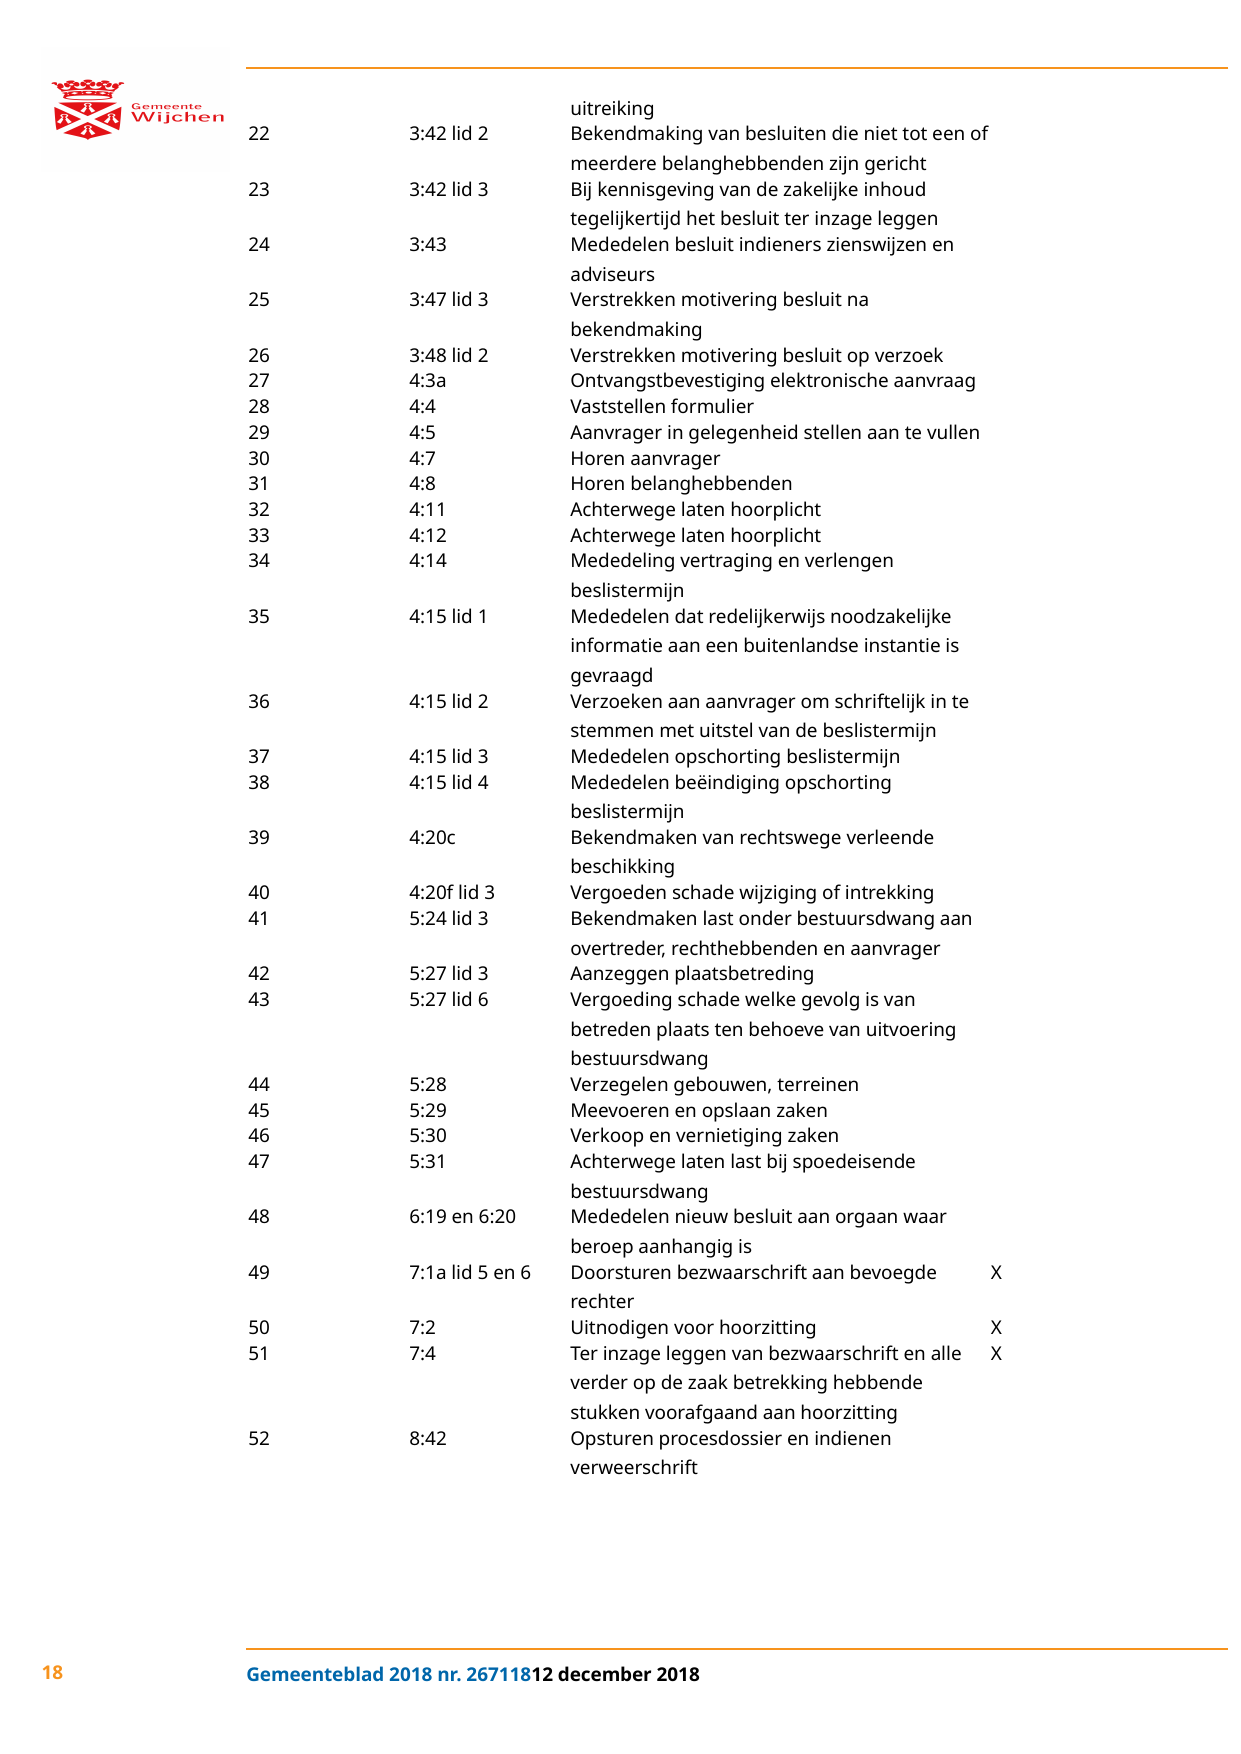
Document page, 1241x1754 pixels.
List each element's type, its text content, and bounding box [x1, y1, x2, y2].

table_cell [991, 1123, 1152, 1148]
table_cell [991, 393, 1152, 419]
table_cell 24 [248, 231, 409, 286]
table_cell [991, 522, 1152, 548]
table_cell Verzegelen gebouwen, terreinen [570, 1071, 991, 1097]
table_cell [991, 961, 1152, 986]
table_cell Bekendmaking van besluiten die niet tot een of meerdere belanghebbenden zijn gericht [570, 121, 991, 176]
picture [41, 47, 231, 172]
table_cell 30 [248, 445, 409, 470]
table_cell 28 [248, 393, 409, 419]
table_cell [991, 121, 1152, 176]
table_cell 4:4 [409, 393, 570, 419]
table_cell Verstrekken motivering besluit op verzoek [570, 342, 991, 367]
table_cell 37 [248, 743, 409, 769]
table_cell 6:19 en 6:20 [409, 1204, 570, 1259]
table_cell Achterwege laten hoorplicht [570, 522, 991, 548]
table_cell Verzoeken aan aanvrager om schriftelijk in te stemmen met uitstel van de beslistermijn [570, 688, 991, 743]
table_cell 5:27 lid 3 [409, 961, 570, 986]
table_cell Mededeling vertraging en verlengen beslistermijn [570, 548, 991, 603]
table_cell 51 [248, 1340, 409, 1425]
table_cell 52 [248, 1425, 409, 1480]
table_cell 35 [248, 603, 409, 688]
table_cell Achterwege laten hoorplicht [570, 496, 991, 522]
table_cell [991, 342, 1152, 367]
table_cell 26 [248, 342, 409, 367]
table_cell 34 [248, 548, 409, 603]
table_cell 4:12 [409, 522, 570, 548]
table_cell 5:30 [409, 1123, 570, 1148]
table_cell Achterwege laten last bij spoedeisende bestuursdwang [570, 1148, 991, 1204]
table_cell 4:7 [409, 445, 570, 470]
table_cell 47 [248, 1148, 409, 1204]
table_cell Vergoeding schade welke gevolg is van betreden plaats ten behoeve van uitvoering bestuursdwang [570, 986, 991, 1071]
table_cell [991, 176, 1152, 231]
table_cell 4:14 [409, 548, 570, 603]
table_cell uitreiking [570, 95, 991, 121]
table_cell 38 [248, 769, 409, 824]
table_cell [991, 548, 1152, 603]
table_cell 36 [248, 688, 409, 743]
table_cell [991, 769, 1152, 824]
table_cell 4:20f lid 3 [409, 880, 570, 905]
table_cell Meevoeren en opslaan zaken [570, 1097, 991, 1123]
table_cell 32 [248, 496, 409, 522]
table_cell 4:15 lid 4 [409, 769, 570, 824]
table_cell Mededelen nieuw besluit aan orgaan waar beroep aanhangig is [570, 1204, 991, 1259]
table_cell 44 [248, 1071, 409, 1097]
table_cell Mededelen beëindiging opschorting beslistermijn [570, 769, 991, 824]
table_cell [409, 95, 570, 121]
table_cell 39 [248, 824, 409, 879]
table_cell Bij kennisgeving van de zakelijke inhoud tegelijkertijd het besluit ter inzage leggen [570, 176, 991, 231]
table_cell 45 [248, 1097, 409, 1123]
table_cell 3:48 lid 2 [409, 342, 570, 367]
table_cell Vergoeden schade wijziging of intrekking [570, 880, 991, 905]
table_cell Verstrekken motivering besluit na bekendmaking [570, 286, 991, 342]
table_cell [991, 368, 1152, 393]
table_cell 5:27 lid 6 [409, 986, 570, 1071]
table_cell Mededelen dat redelijkerwijs noodzakelijke informatie aan een buitenlandse instantie is gevraagd [570, 603, 991, 688]
table_cell 46 [248, 1123, 409, 1148]
table_cell 48 [248, 1204, 409, 1259]
table_cell Doorsturen bezwaarschrift aan bevoegde rechter [570, 1259, 991, 1314]
table_cell [991, 1425, 1152, 1480]
table_cell 27 [248, 368, 409, 393]
table_cell 4:15 lid 2 [409, 688, 570, 743]
table_cell 5:24 lid 3 [409, 905, 570, 961]
table_cell 4:15 lid 3 [409, 743, 570, 769]
table_cell [991, 743, 1152, 769]
table_cell 31 [248, 470, 409, 496]
table_cell [991, 496, 1152, 522]
table_cell [991, 688, 1152, 743]
table_cell [991, 445, 1152, 470]
table_cell [991, 905, 1152, 961]
table_cell Ontvangstbevestiging elektronische aanvraag [570, 368, 991, 393]
table_cell 5:28 [409, 1071, 570, 1097]
table_cell Mededelen besluit indieners zienswijzen en adviseurs [570, 231, 991, 286]
table_cell 7:1a lid 5 en 6 [409, 1259, 570, 1314]
table_cell 4:15 lid 1 [409, 603, 570, 688]
table_cell [991, 986, 1152, 1071]
table_cell [991, 95, 1152, 121]
table_cell Bekendmaken van rechtswege verleende beschikking [570, 824, 991, 879]
table_cell Ter inzage leggen van bezwaarschrift en alle verder op de zaak betrekking hebbende stukken voorafgaand aan hoorzitting [570, 1340, 991, 1425]
table_cell 7:2 [409, 1314, 570, 1340]
table_cell X [991, 1340, 1152, 1425]
table_cell Vaststellen formulier [570, 393, 991, 419]
table_cell [991, 470, 1152, 496]
table_cell 4:20c [409, 824, 570, 879]
table_cell 29 [248, 419, 409, 445]
table_cell Horen aanvrager [570, 445, 991, 470]
table_cell [991, 1204, 1152, 1259]
table_cell [991, 603, 1152, 688]
table_cell 40 [248, 880, 409, 905]
table_cell 43 [248, 986, 409, 1071]
table_cell 41 [248, 905, 409, 961]
table_cell 42 [248, 961, 409, 986]
table_cell 49 [248, 1259, 409, 1314]
table_cell 22 [248, 121, 409, 176]
table_cell 50 [248, 1314, 409, 1340]
table_cell Uitnodigen voor hoorzitting [570, 1314, 991, 1340]
table_cell 3:43 [409, 231, 570, 286]
table_cell 4:8 [409, 470, 570, 496]
table_cell Opsturen procesdossier en indienen verweerschrift [570, 1425, 991, 1480]
table_cell [991, 1148, 1152, 1204]
table_cell Aanzeggen plaatsbetreding [570, 961, 991, 986]
table_cell Verkoop en vernietiging zaken [570, 1123, 991, 1148]
table_cell X [991, 1259, 1152, 1314]
table_cell 5:31 [409, 1148, 570, 1204]
table_cell 23 [248, 176, 409, 231]
table_cell 5:29 [409, 1097, 570, 1123]
table_cell [991, 880, 1152, 905]
table_cell 4:11 [409, 496, 570, 522]
table_cell [991, 419, 1152, 445]
table_cell 4:3a [409, 368, 570, 393]
table_cell 3:42 lid 3 [409, 176, 570, 231]
table_cell Horen belanghebbenden [570, 470, 991, 496]
table_cell [248, 95, 409, 121]
table_cell 25 [248, 286, 409, 342]
table_cell Mededelen opschorting beslistermijn [570, 743, 991, 769]
table_cell 7:4 [409, 1340, 570, 1425]
table_cell 3:42 lid 2 [409, 121, 570, 176]
table_cell [991, 1071, 1152, 1097]
table_cell 33 [248, 522, 409, 548]
table_cell [991, 286, 1152, 342]
table_cell X [991, 1314, 1152, 1340]
table_cell [991, 1097, 1152, 1123]
table_cell [991, 824, 1152, 879]
table_cell [991, 231, 1152, 286]
table_cell 8:42 [409, 1425, 570, 1480]
table_cell Bekendmaken last onder bestuursdwang aan overtreder, rechthebbenden en aanvrager [570, 905, 991, 961]
table_cell 4:5 [409, 419, 570, 445]
table_cell Aanvrager in gelegenheid stellen aan te vullen [570, 419, 991, 445]
table_cell 3:47 lid 3 [409, 286, 570, 342]
